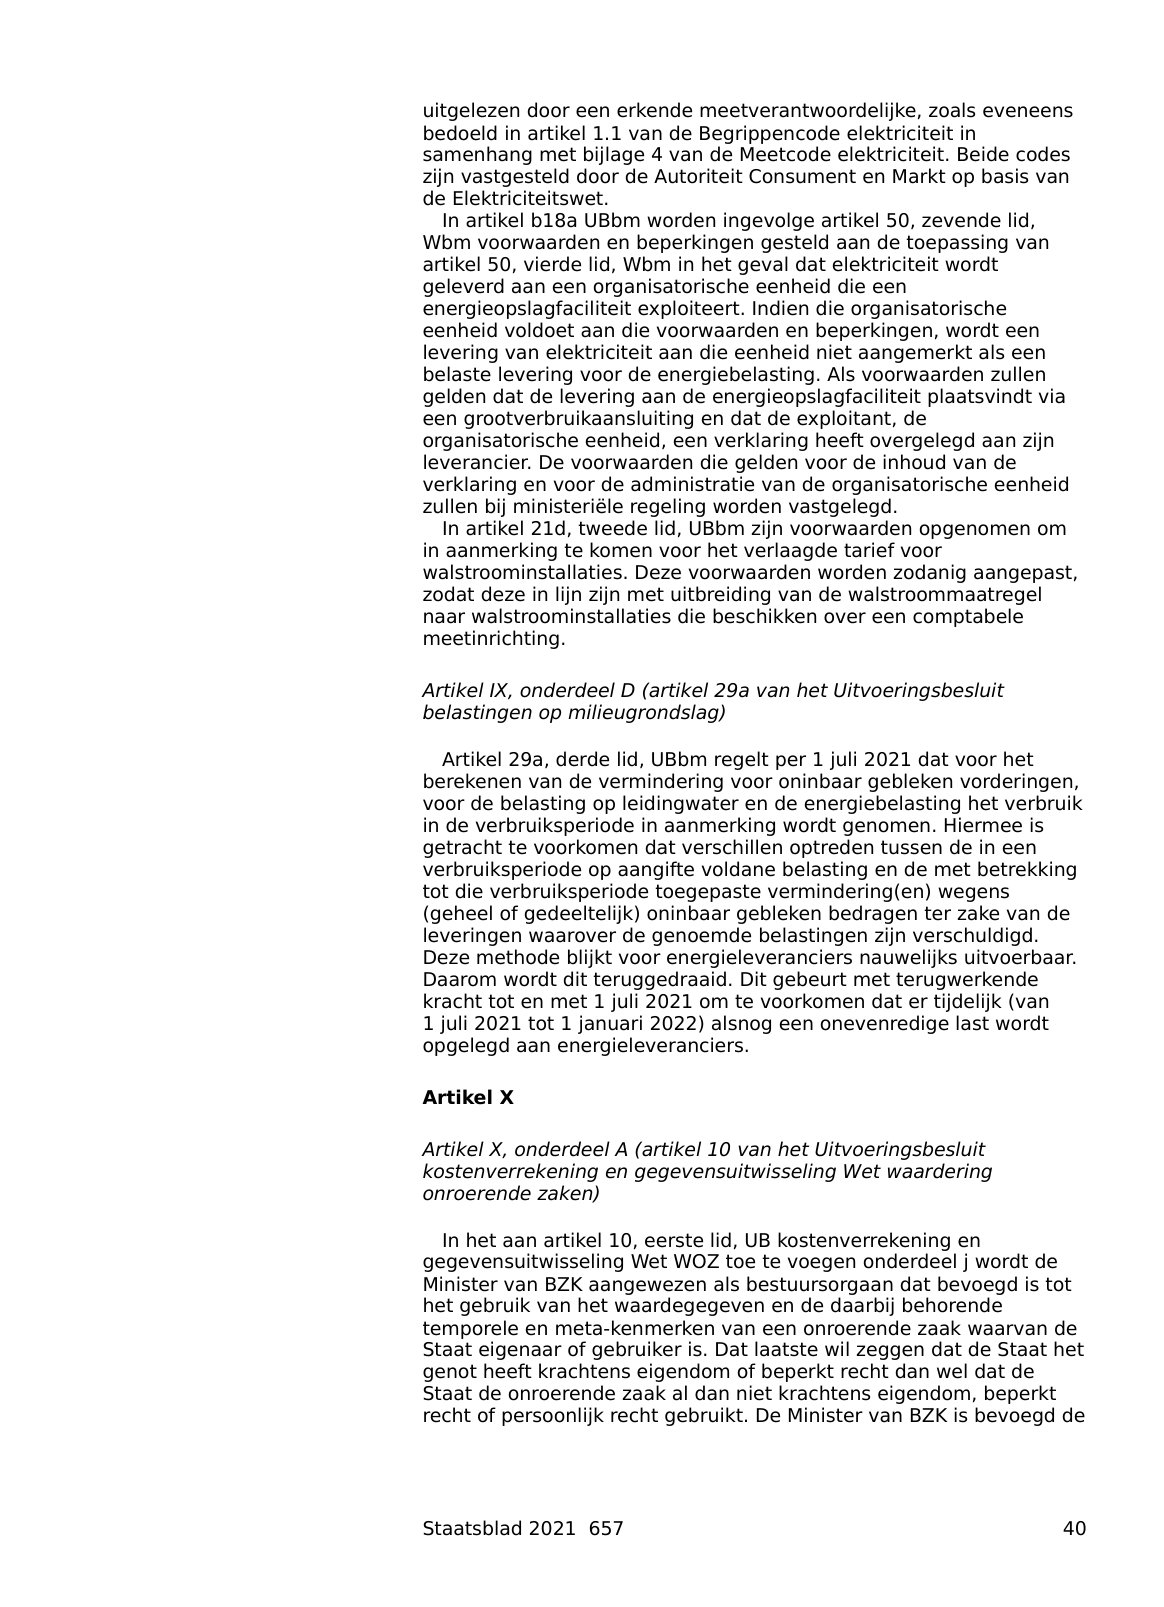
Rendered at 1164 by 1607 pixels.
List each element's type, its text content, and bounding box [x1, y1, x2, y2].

subtitle Artikel IX, onderdeel D (artikel 29a van het Uitvoeringsbesluit belastingen op milieugrondslag) [422, 680, 1087, 724]
subtitle Artikel X [422, 1087, 1087, 1108]
text Artikel 29a, derde lid, UBbm regelt per 1 juli 2021 dat voor het berekenen van de vermindering voor oninbaar gebleken vorderingen, voor de belasting op leidingwater en de energiebelasting het verbruik in de verbruiksperiode in aanmerking wordt genomen. Hiermee is getracht te voorkomen dat verschillen optreden tussen de in een verbruiksperiode op aangifte voldane belasting en de met betrekking tot die verbruiksperiode toegepaste vermindering(en) wegens (geheel of gedeeltelijk) oninbaar gebleken bedragen ter zake van de leveringen waarover de genoemde belastingen zijn verschuldigd. Deze methode blijkt voor energieleveranciers nauwelijks uitvoerbaar. Daarom wordt dit teruggedraaid. Dit gebeurt met terugwerkende kracht tot en met 1 juli 2021 om te voorkomen dat er tijdelijk (van 1 juli 2021 tot 1 januari 2022) alsnog een onevenredige last wordt opgelegd aan energieleveranciers. [422, 749, 1087, 1057]
text In artikel b18a UBbm worden ingevolge artikel 50, zevende lid, Wbm voorwaarden en beperkingen gesteld aan de toepassing van artikel 50, vierde lid, Wbm in het geval dat elektriciteit wordt geleverd aan een organisatorische eenheid die een energieopslagfaciliteit exploiteert. Indien die organisatorische eenheid voldoet aan die voorwaarden en beperkingen, wordt een levering van elektriciteit aan die eenheid niet aangemerkt als een belaste levering voor de energiebelasting. Als voorwaarden zullen gelden dat de levering aan de energieopslagfaciliteit plaatsvindt via een grootverbruikaansluiting en dat de exploitant, de organisatorische eenheid, een verklaring heeft overgelegd aan zijn leverancier. De voorwaarden die gelden voor de inhoud van de verklaring en voor de administratie van de organisatorische eenheid zullen bij ministeriële regeling worden vastgelegd. [422, 210, 1087, 518]
text In het aan artikel 10, eerste lid, UB kostenverrekening en gegevensuitwisseling Wet WOZ toe te voegen onderdeel j wordt de Minister van BZK aangewezen als bestuursorgaan dat bevoegd is tot het gebruik van het waardegegeven en de daarbij behorende temporele en meta-kenmerken van een onroerende zaak waarvan de Staat eigenaar of gebruiker is. Dat laatste wil zeggen dat de Staat het genot heeft krachtens eigendom of beperkt recht dan wel dat de Staat de onroerende zaak al dan niet krachtens eigendom, beperkt recht of persoonlijk recht gebruikt. De Minister van BZK is bevoegd de [422, 1229, 1087, 1427]
text In artikel 21d, tweede lid, UBbm zijn voorwaarden opgenomen om in aanmerking te komen voor het verlaagde tarief voor walstroominstallaties. Deze voorwaarden worden zodanig aangepast, zodat deze in lijn zijn met uitbreiding van de walstroommaatregel naar walstroominstallaties die beschikken over een comptabele meetinrichting. [422, 518, 1087, 650]
subtitle Artikel X, onderdeel A (artikel 10 van het Uitvoeringsbesluit kostenverrekening en gegevensuitwisseling Wet waardering onroerende zaken) [422, 1138, 1087, 1204]
text uitgelezen door een erkende meetverantwoordelijke, zoals eveneens bedoeld in artikel 1.1 van de Begrippencode elektriciteit in samenhang met bijlage 4 van de Meetcode elektriciteit. Beide codes zijn vastgesteld door de Autoriteit Consument en Markt op basis van de Elektriciteitswet. [422, 100, 1087, 210]
